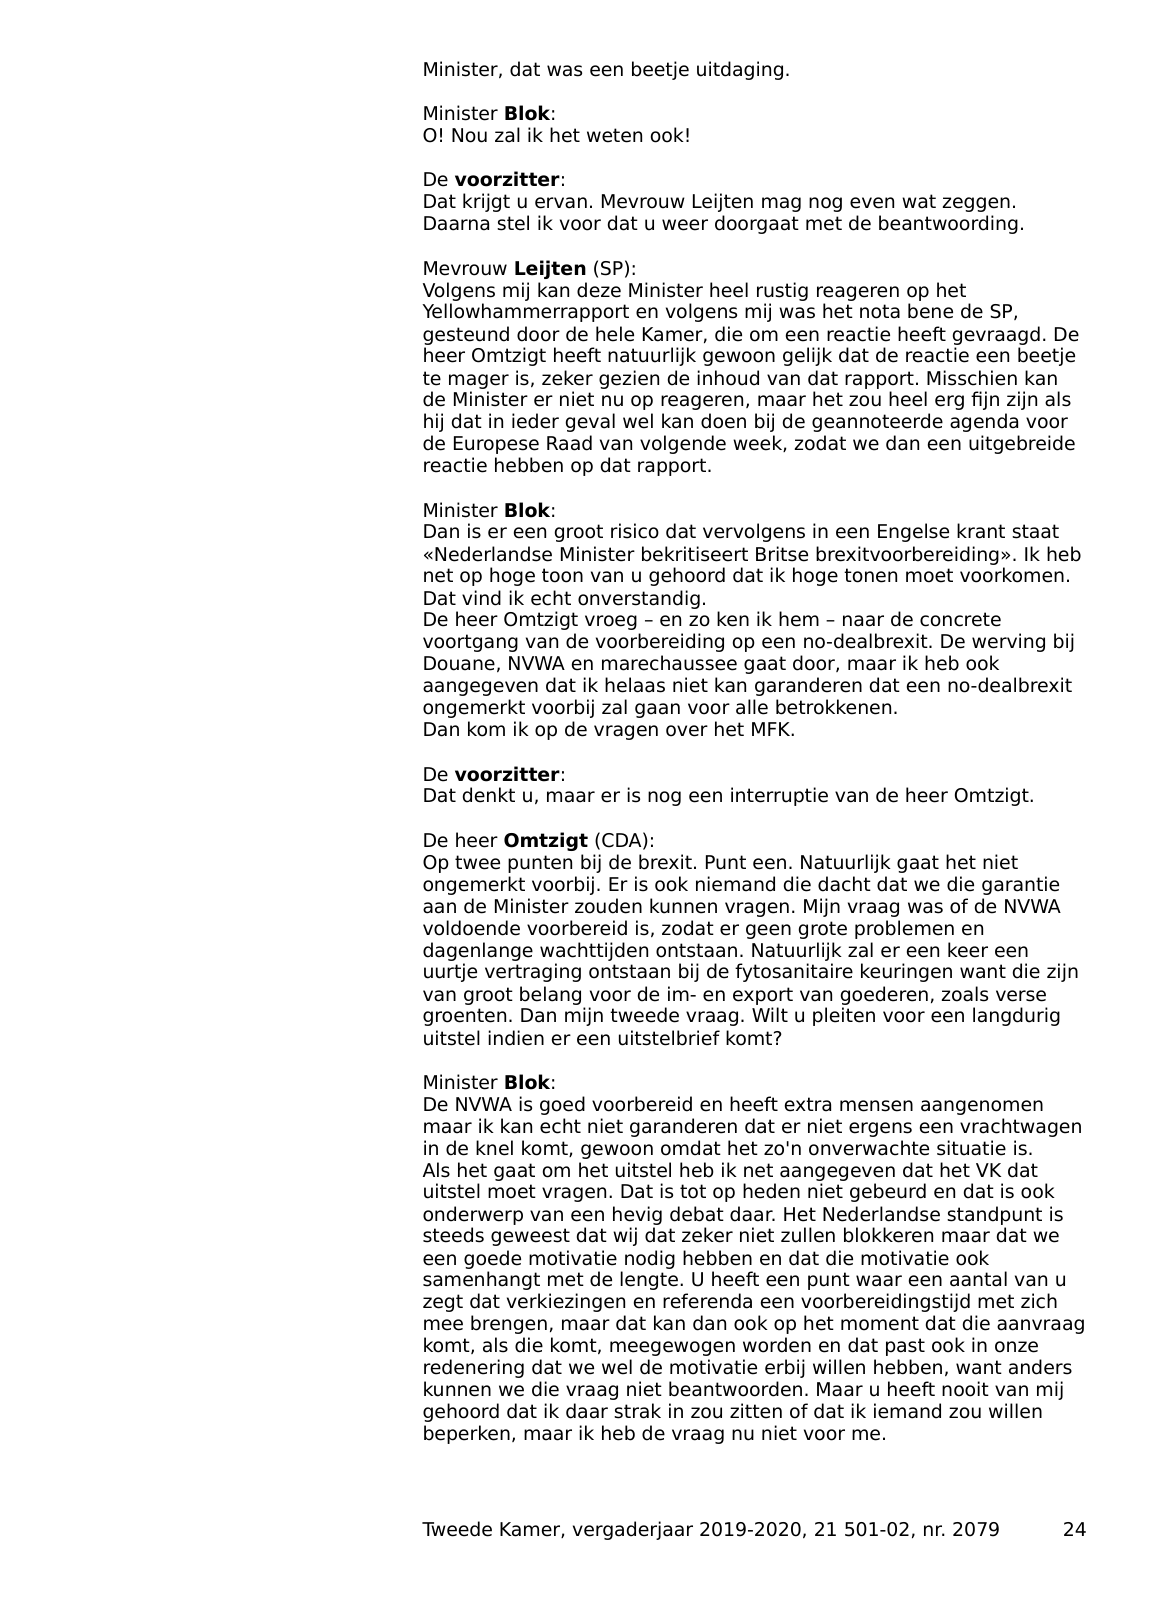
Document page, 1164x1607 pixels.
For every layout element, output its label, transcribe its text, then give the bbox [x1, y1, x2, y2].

text Minister Blok: [422, 103, 1087, 125]
text Dan is er een groot risico dat vervolgens in een Engelse krant staat «Nederlandse Minister bekritiseert Britse brexitvoorbereiding». Ik heb net op hoge toon van u gehoord dat ik hoge tonen moet voorkomen. Dat vind ik echt onverstandig. [422, 521, 1087, 609]
text Als het gaat om het uitstel heb ik net aangegeven dat het VK dat uitstel moet vragen. Dat is tot op heden niet gebeurd en dat is ook onderwerp van een hevig debat daar. Het Nederlandse standpunt is steeds geweest dat wij dat zeker niet zullen blokkeren maar dat we een goede motivatie nodig hebben en dat die motivatie ook samenhangt met de lengte. U heeft een punt waar een aantal van u zegt dat verkiezingen en referenda een voorbereidingstijd met zich mee brengen, maar dat kan dan ook op het moment dat die aanvraag komt, als die komt, meegewogen worden en dat past ook in onze redenering dat we wel de motivatie erbij willen hebben, want anders kunnen we die vraag niet beantwoorden. Maar u heeft nooit van mij gehoord dat ik daar strak in zou zitten of dat ik iemand zou willen beperken, maar ik heb de vraag nu niet voor me. [422, 1159, 1087, 1445]
text Mevrouw Leijten (SP): [422, 257, 1087, 279]
text De NVWA is goed voorbereid en heeft extra mensen aangenomen maar ik kan echt niet garanderen dat er niet ergens een vrachtwagen in de knel komt, gewoon omdat het zo'n onverwachte situatie is. [422, 1093, 1087, 1159]
text Minister, dat was een beetje uitdaging. [422, 59, 1087, 81]
text Volgens mij kan deze Minister heel rustig reageren op het Yellowhammerrapport en volgens mij was het nota bene de SP, gesteund door de hele Kamer, die om een reactie heeft gevraagd. De heer Omtzigt heeft natuurlijk gewoon gelijk dat de reactie een beetje te mager is, zeker gezien de inhoud van dat rapport. Misschien kan de Minister er niet nu op reageren, maar het zou heel erg fijn zijn als hij dat in ieder geval wel kan doen bij de geannoteerde agenda voor de Europese Raad van volgende week, zodat we dan een uitgebreide reactie hebben op dat rapport. [422, 279, 1087, 477]
text De voorzitter: [422, 169, 1087, 191]
text O! Nou zal ik het weten ook! [422, 125, 1087, 147]
text Minister Blok: [422, 499, 1087, 521]
text Dat denkt u, maar er is nog een interruptie van de heer Omtzigt. [422, 785, 1087, 807]
text Dan kom ik op de vragen over het MFK. [422, 719, 1087, 741]
text Minister Blok: [422, 1072, 1087, 1093]
text Op twee punten bij de brexit. Punt een. Natuurlijk gaat het niet ongemerkt voorbij. Er is ook niemand die dacht dat we die garantie aan de Minister zouden kunnen vragen. Mijn vraag was of de NVWA voldoende voorbereid is, zodat er geen grote problemen en dagenlange wachttijden ontstaan. Natuurlijk zal er een keer een uurtje vertraging ontstaan bij de fytosanitaire keuringen want die zijn van groot belang voor de im- en export van goederen, zoals verse groenten. Dan mijn tweede vraag. Wilt u pleiten voor een langdurig uitstel indien er een uitstelbrief komt? [422, 852, 1087, 1049]
text Dat krijgt u ervan. Mevrouw Leijten mag nog even wat zeggen. Daarna stel ik voor dat u weer doorgaat met de beantwoording. [422, 191, 1087, 235]
text De voorzitter: [422, 763, 1087, 785]
text De heer Omtzigt vroeg – en zo ken ik hem – naar de concrete voortgang van de voorbereiding op een no-dealbrexit. De werving bij Douane, NVWA en marechaussee gaat door, maar ik heb ook aangegeven dat ik helaas niet kan garanderen dat een no-dealbrexit ongemerkt voorbij zal gaan voor alle betrokkenen. [422, 609, 1087, 719]
text De heer Omtzigt (CDA): [422, 829, 1087, 852]
